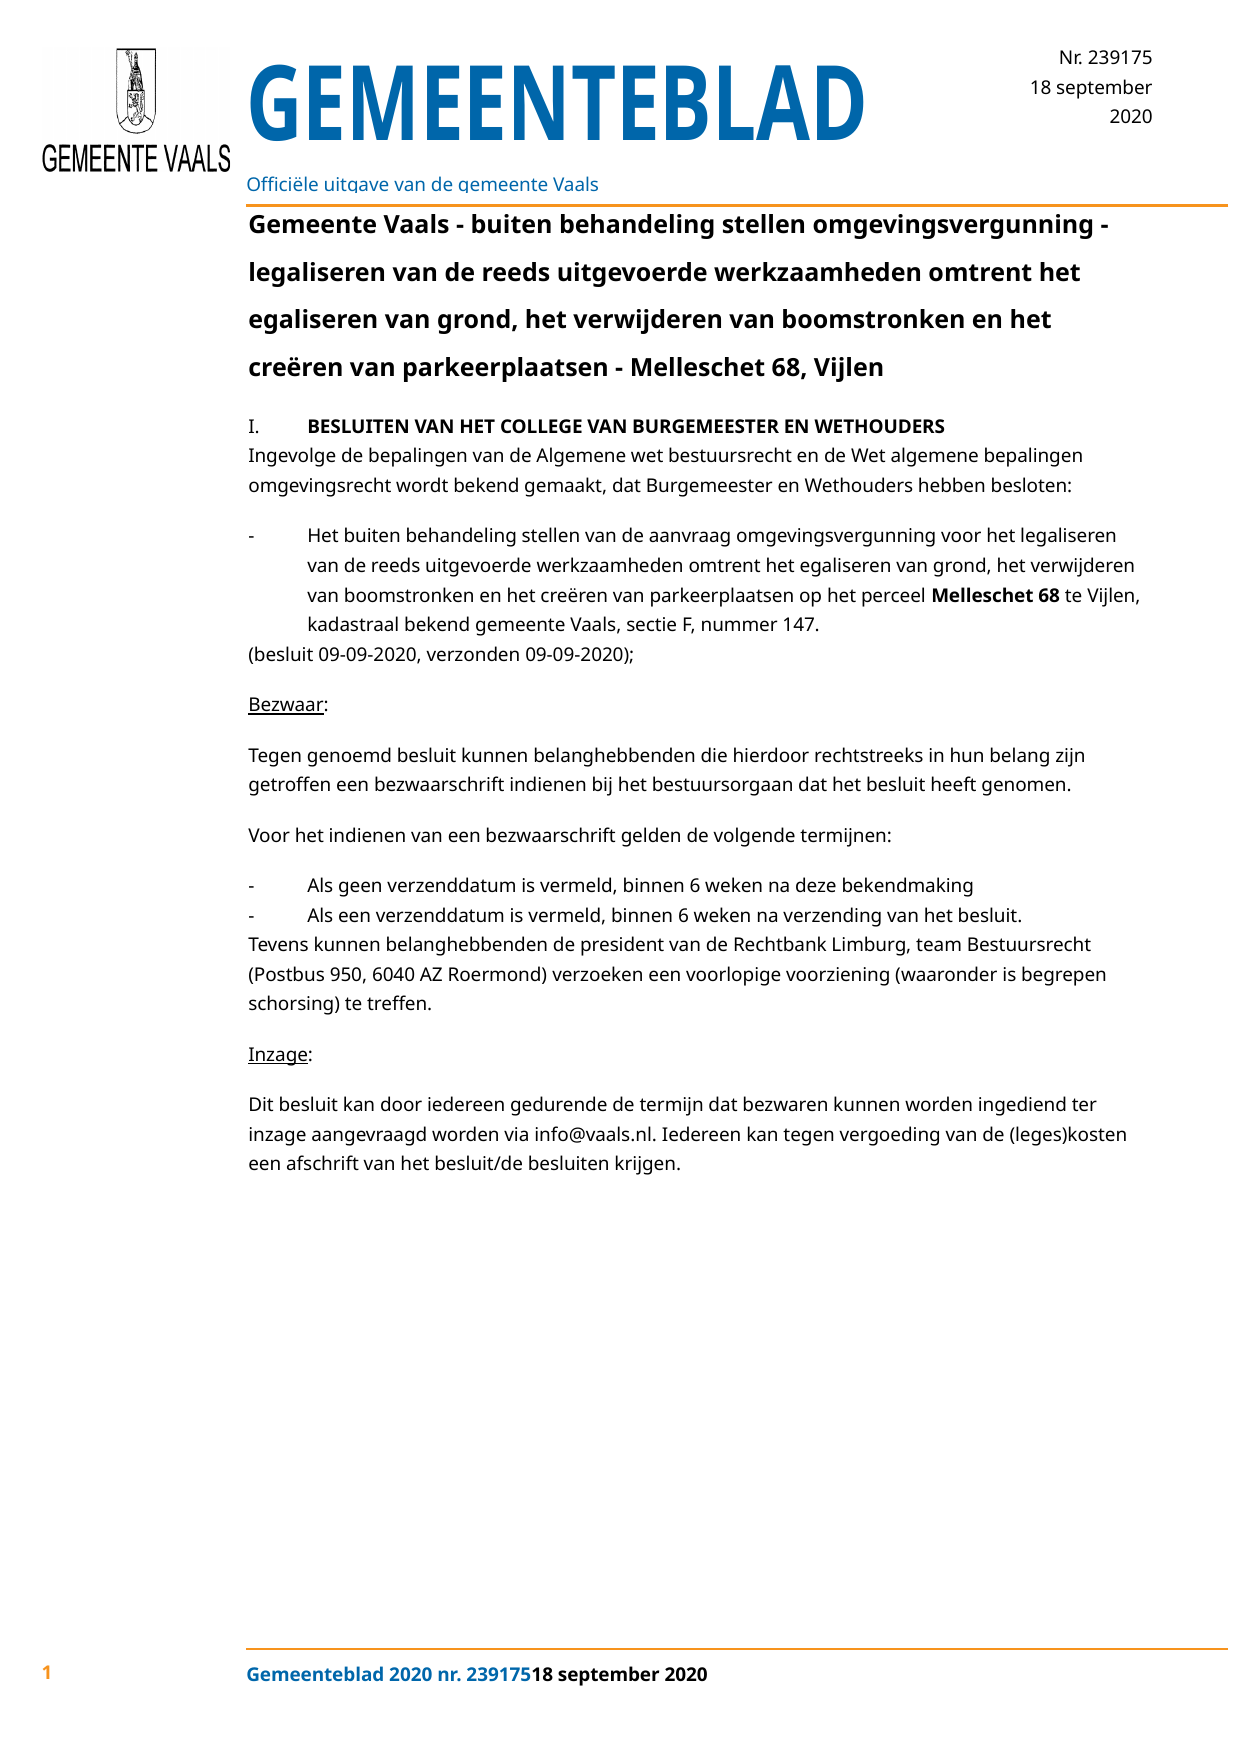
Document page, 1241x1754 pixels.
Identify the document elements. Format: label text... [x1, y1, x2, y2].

list Het buiten behandeling stellen van de aanvraag omgevingsvergunning voor het legaliseren van de reeds uitgevoerde werkzaamheden omtrent het egaliseren van grond, het verwijderen van boomstronken en het creëren van parkeerplaatsen op het perceel Melleschet 68 te Vijlen, kadastraal bekend gemeente Vaals, sectie F, nummer 147. [248, 523, 1152, 637]
text Inzage: [248, 1041, 1152, 1067]
text Dit besluit kan door iedereen gedurende de termijn dat bezwaren kunnen worden ingediend ter inzage aangevraagd worden via info@vaals.nl. Iedereen kan tegen vergoeding van de (leges)kosten een afschrift van het besluit/de besluiten krijgen. [248, 1091, 1152, 1176]
list Als een verzenddatum is vermeld, binnen 6 weken na verzending van het besluit. [248, 902, 1152, 928]
text Tegen genoemd besluit kunnen belanghebbenden die hierdoor rechtstreeks in hun belang zijn getroffen een bezwaarschrift indienen bij het bestuursorgaan dat het besluit heeft genomen. [248, 742, 1152, 797]
text (besluit 09-09-2020, verzonden 09-09-2020); [248, 641, 1152, 667]
text Ingevolge de bepalingen van de Algemene wet bestuursrecht en de Wet algemene bepalingen omgevingsrecht wordt bekend gemaakt, dat Burgemeester en Wethouders hebben besloten: [248, 443, 1152, 498]
list BESLUITEN VAN HET COLLEGE VAN BURGEMEESTER EN WETHOUDERS [248, 413, 1152, 439]
text Tevens kunnen belanghebbenden de president van de Rechtbank Limburg, team Bestuursrecht (Postbus 950, 6040 AZ Roermond) verzoeken een voorlopige voorziening (waaronder is begrepen schorsing) te treffen. [248, 931, 1152, 1016]
text Gemeente Vaals - buiten behandeling stellen omgevingsvergunning - legaliseren van de reeds uitgevoerde werkzaamheden omtrent het egaliseren van grond, het verwijderen van boomstronken en het creëren van parkeerplaatsen - Melleschet 68, Vijlen [248, 207, 1152, 384]
text Voor het indienen van een bezwaarschrift gelden de volgende termijnen: [248, 822, 1152, 848]
picture [41, 47, 231, 172]
text Bezwaar: [248, 691, 1152, 717]
list Als geen verzenddatum is vermeld, binnen 6 weken na deze bekendmaking [248, 872, 1152, 898]
